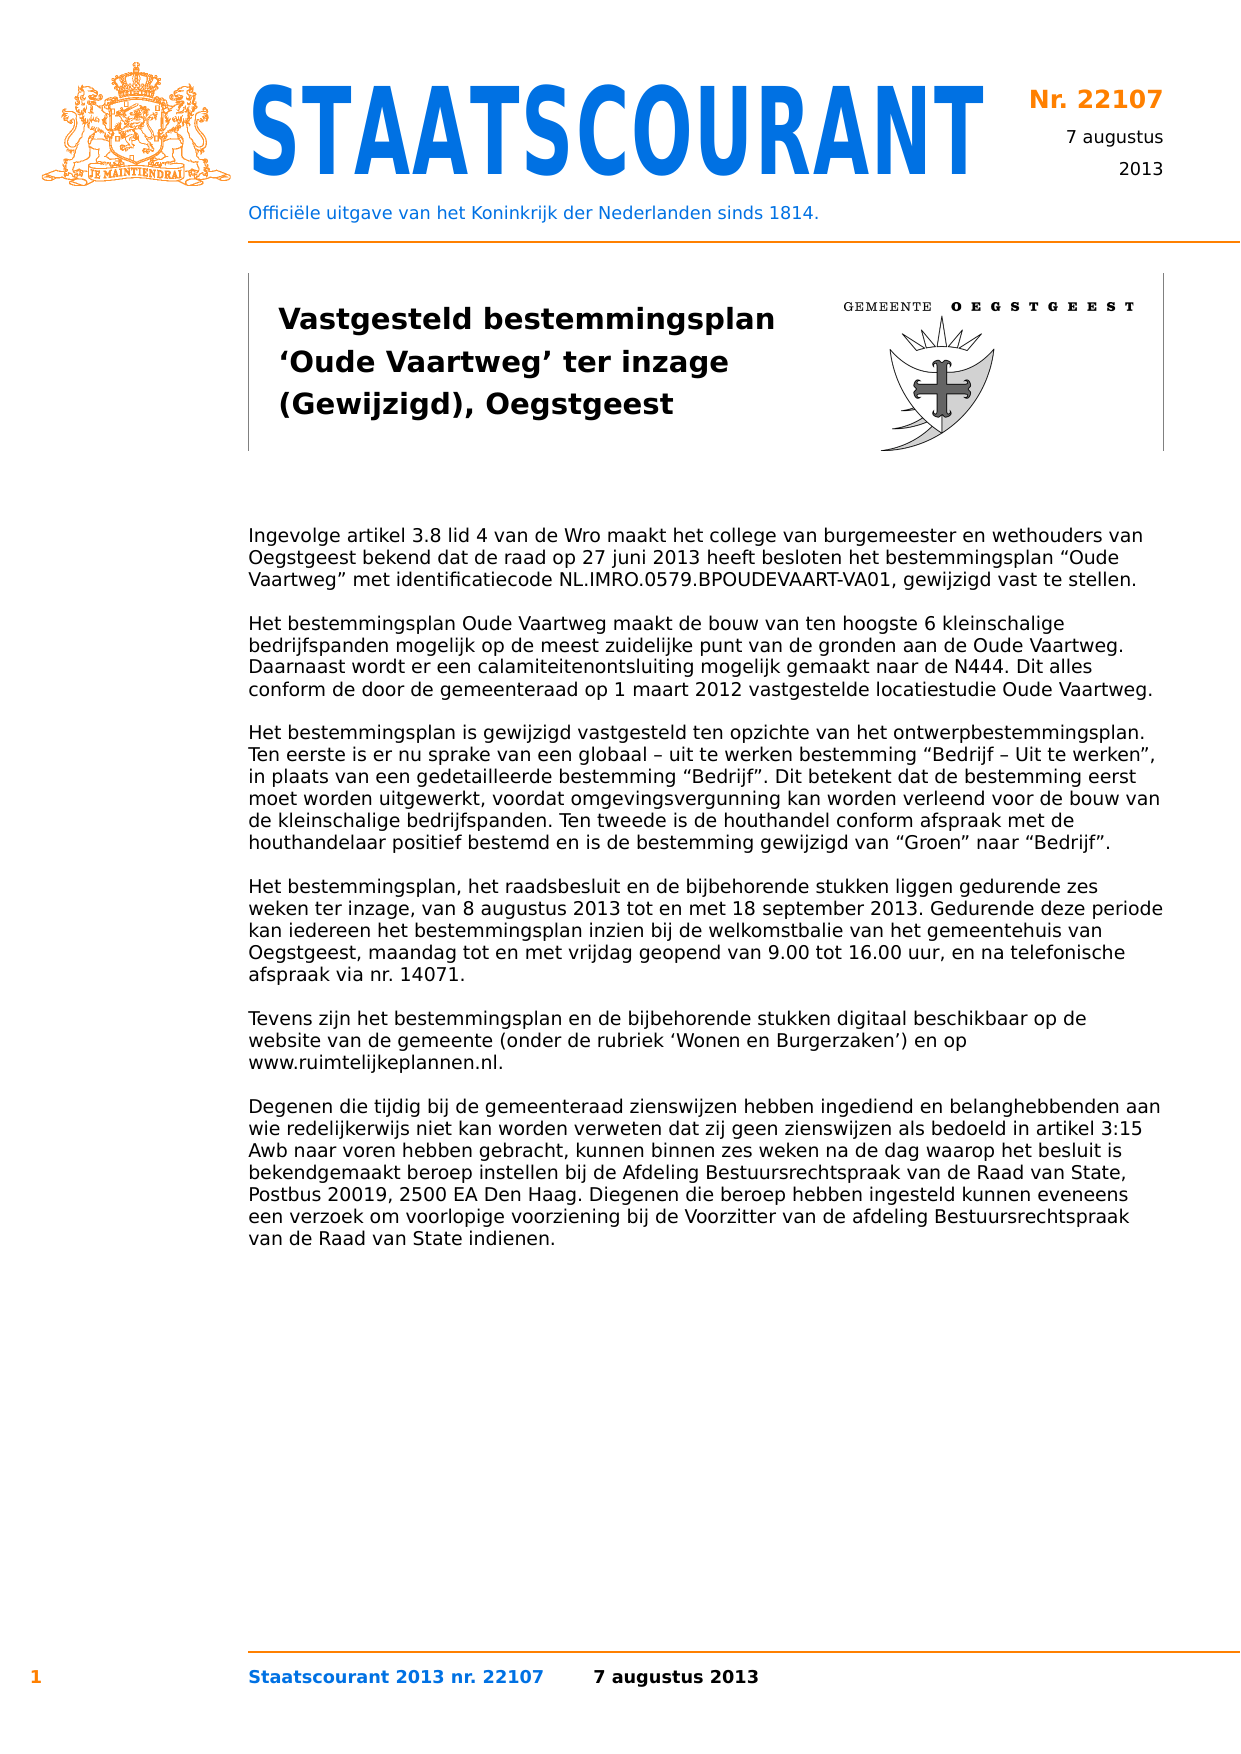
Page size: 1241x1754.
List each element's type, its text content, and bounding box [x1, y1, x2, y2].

subtitle Vastgesteld bestemmingsplan ‘Oude Vaartweg’ ter inzage (Gewijzigd), Oegstgeest [249, 273, 1163, 451]
text Het bestemmingsplan, het raadsbesluit en de bijbehorende stukken liggen gedurende zes weken ter inzage, van 8 augustus 2013 tot en met 18 september 2013. Gedurende deze periode kan iedereen het bestemmingsplan inzien bij de welkomstbalie van het gemeentehuis van Oegstgeest, maandag tot en met vrijdag geopend van 9.00 tot 16.00 uur, en na telefonische afspraak via nr. 14071. [248, 876, 1163, 986]
text Ingevolge artikel 3.8 lid 4 van de Wro maakt het college van burgemeester en wethouders van Oegstgeest bekend dat de raad op 27 juni 2013 heeft besloten het bestemmingsplan “Oude Vaartweg” met identificatiecode NL.IMRO.0579.BPOUDEVAART-VA01, gewijzigd vast te stellen. [248, 525, 1163, 591]
table_cell 7 augustus [998, 121, 1240, 153]
text Degenen die tijdig bij de gemeenteraad zienswijzen hebben ingediend en belanghebbenden aan wie redelijkerwijs niet kan worden verweten dat zij geen zienswijzen als bedoeld in artikel 3:15 Awb naar voren hebben gebracht, kunnen binnen zes weken na de dag waarop het besluit is bekendgemaakt beroep instellen bij de Afdeling Bestuursrechtspraak van de Raad van State, Postbus 20019, 2500 EA Den Haag. Diegenen die beroep hebben ingesteld kunnen eveneens een verzoek om voorlopige voorziening bij de Voorzitter van de afdeling Bestuursrechtspraak van de Raad van State indienen. [248, 1096, 1163, 1249]
table_header Nr. 22107 [998, 62, 1240, 121]
table_cell 2013 [998, 153, 1240, 203]
picture [41, 62, 231, 186]
text Het bestemmingsplan is gewijzigd vastgesteld ten opzichte van het ontwerpbestemmingsplan. Ten eerste is er nu sprake van een globaal – uit te werken bestemming “Bedrijf – Uit te werken”, in plaats van een gedetailleerde bestemming “Bedrijf”. Dit betekent dat de bestemming eerst moet worden uitgewerkt, voordat omgevingsvergunning kan worden verleend voor de bouw van de kleinschalige bedrijfspanden. Ten tweede is de houthandel conform afspraak met de houthandelaar positief bestemd en is de bestemming gewijzigd van “Groen” naar “Bedrijf”. [248, 722, 1163, 854]
text Het bestemmingsplan Oude Vaartweg maakt de bouw van ten hoogste 6 kleinschalige bedrijfspanden mogelijk op de meest zuidelijke punt van de gronden aan de Oude Vaartweg. Daarnaast wordt er een calamiteitenontsluiting mogelijk gemaakt naar de N444. Dit alles conform de door de gemeenteraad op 1 maart 2012 vastgestelde locatiestudie Oude Vaartweg. [248, 612, 1163, 700]
text Tevens zijn het bestemmingsplan en de bijbehorende stukken digitaal beschikbaar op de website van de gemeente (onder de rubriek ‘Wonen en Burgerzaken’) en op www.ruimtelijkeplannen.nl. [248, 1008, 1163, 1074]
table_header [25, 62, 248, 241]
table_header STAATSCOURANT [248, 62, 998, 203]
table_cell Officiële uitgave van het Koninkrijk der Nederlanden sinds 1814. [248, 203, 1240, 241]
picture [844, 302, 1134, 451]
